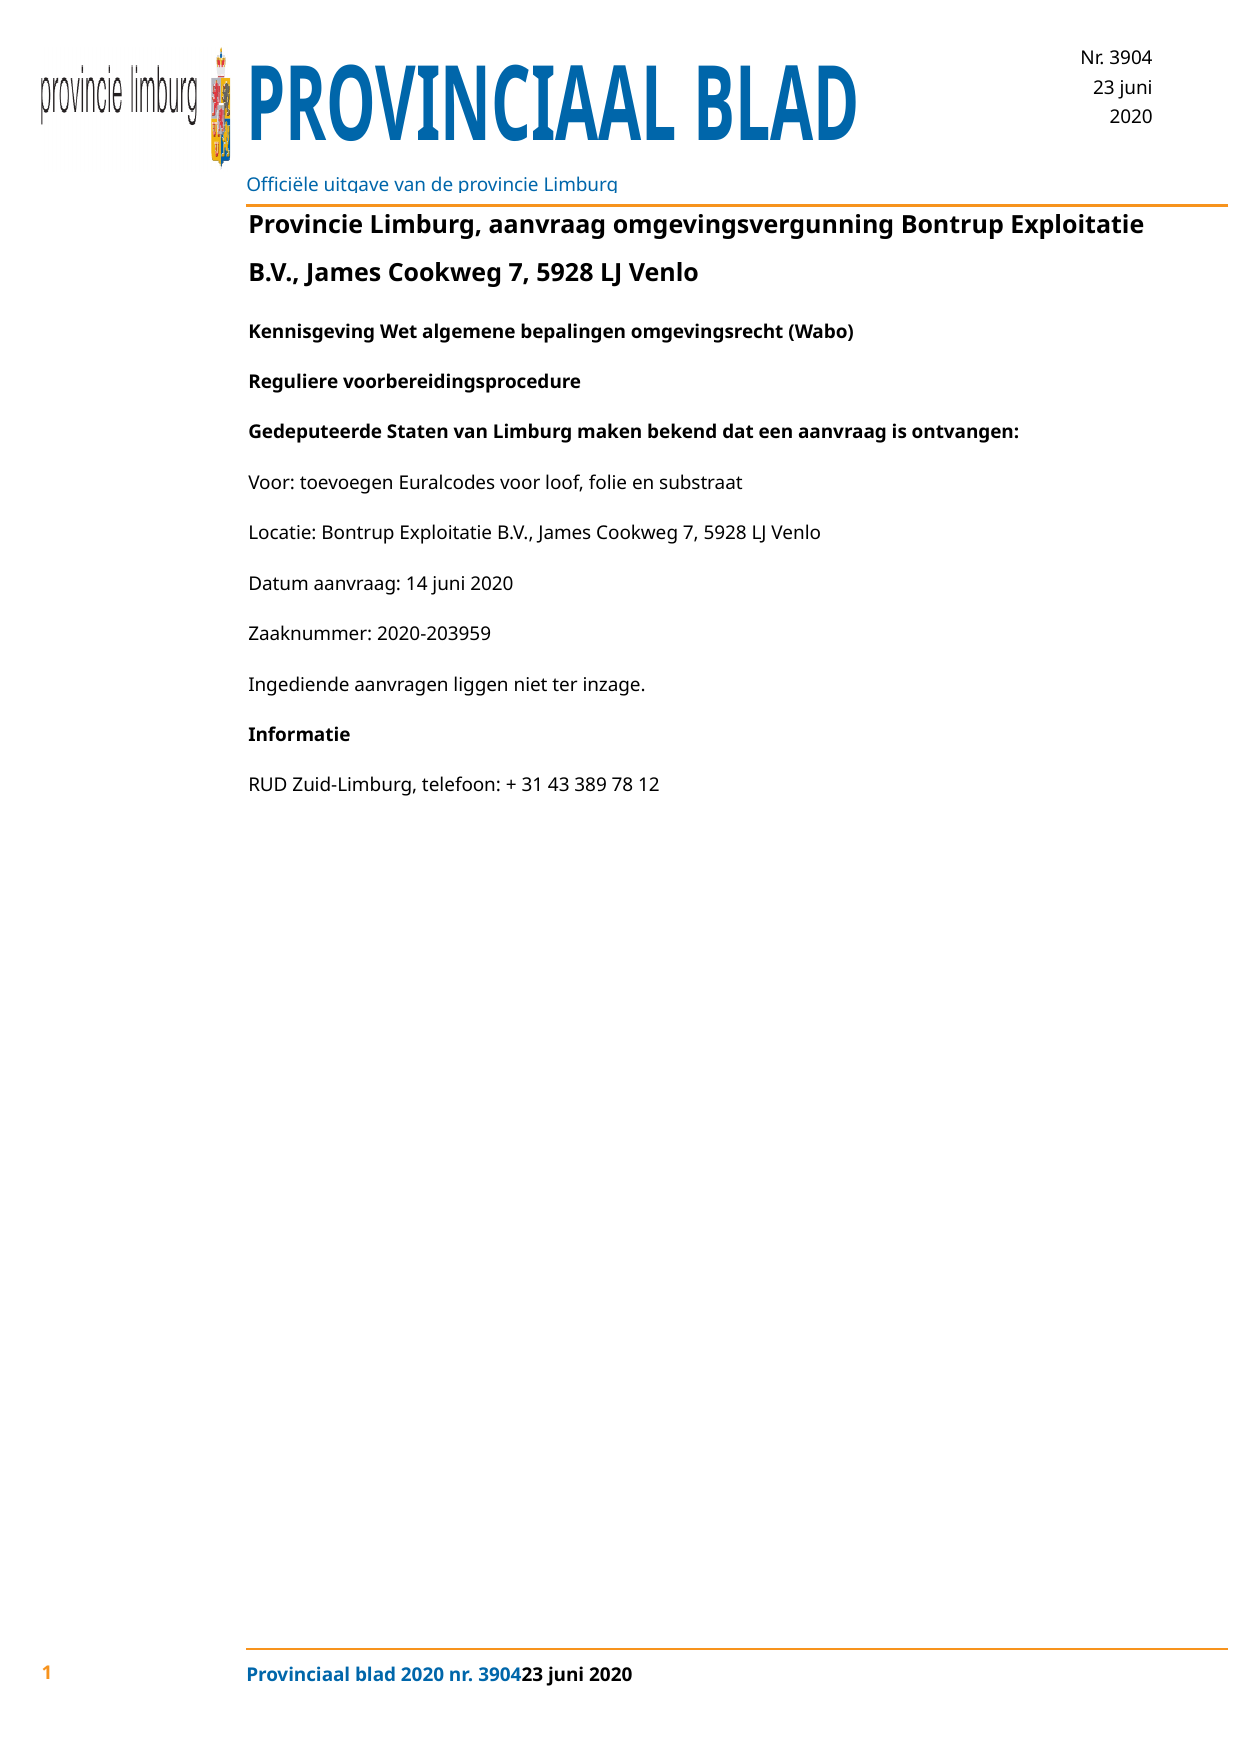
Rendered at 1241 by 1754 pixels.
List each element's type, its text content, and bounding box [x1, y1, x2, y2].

text Locatie: Bontrup Exploitatie B.V., James Cookweg 7, 5928 LJ Venlo [248, 519, 1152, 545]
text Provincie Limburg, aanvraag omgevingsvergunning Bontrup Exploitatie B.V., James Cookweg 7, 5928 LJ Venlo [248, 207, 1152, 288]
text Zaaknummer: 2020-203959 [248, 620, 1152, 646]
picture [41, 47, 231, 172]
text Voor: toevoegen Euralcodes voor loof, folie en substraat [248, 469, 1152, 495]
text Ingediende aanvragen liggen niet ter inzage. [248, 671, 1152, 697]
text Gedeputeerde Staten van Limburg maken bekend dat een aanvraag is ontvangen: [248, 419, 1152, 444]
text Kennisgeving Wet algemene bepalingen omgevingsrecht (Wabo) [248, 318, 1152, 344]
text Datum aanvraag: 14 juni 2020 [248, 570, 1152, 596]
text Reguliere voorbereidingsprocedure [248, 368, 1152, 394]
text RUD Zuid-Limburg, telefoon: + 31 43 389 78 12 [248, 772, 1152, 797]
text Informatie [248, 721, 1152, 747]
